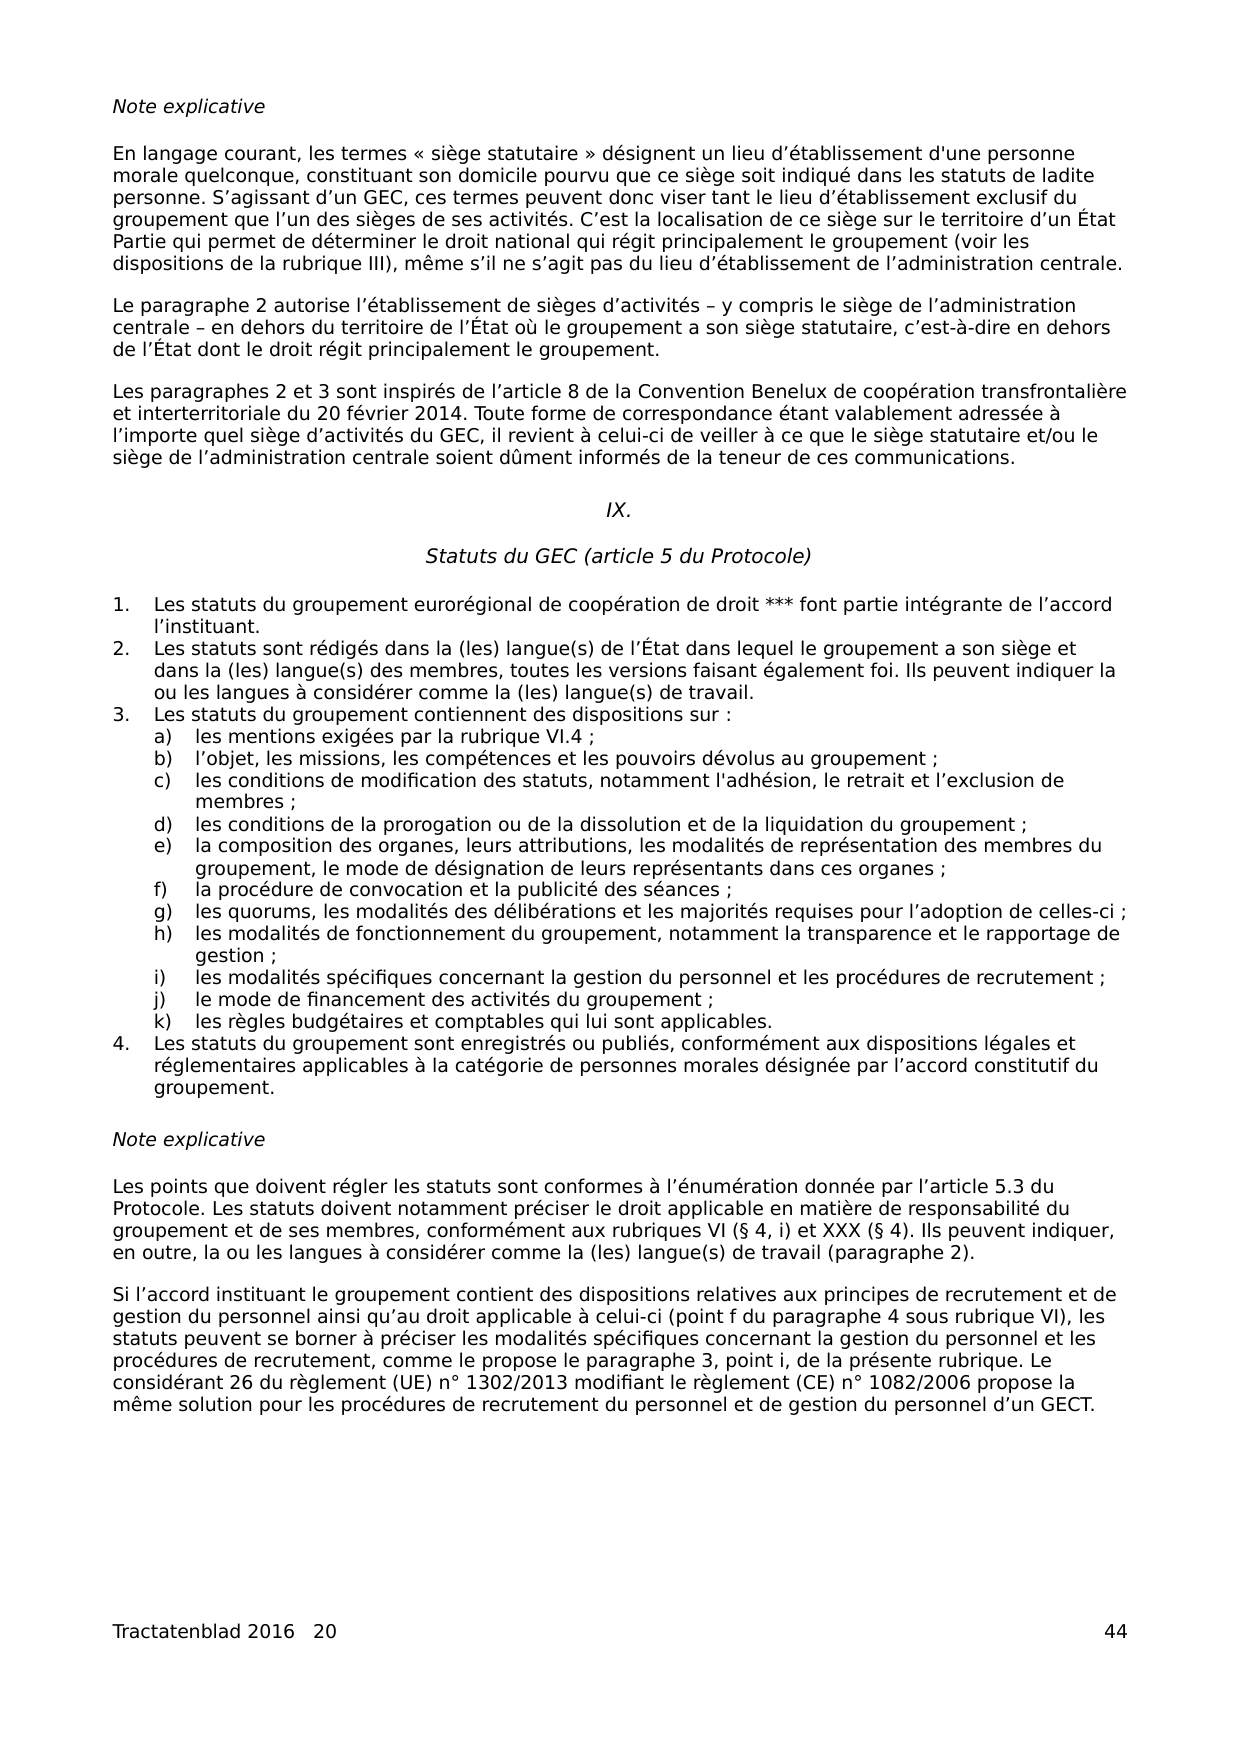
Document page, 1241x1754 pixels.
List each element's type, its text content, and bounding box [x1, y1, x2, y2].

text 2. Les statuts sont rédigés dans la (les) langue(s) de l’État dans lequel le groupement a son siège et dans la (les) langue(s) des membres, toutes les versions faisant également foi. Ils peuvent indiquer la ou les langues à considérer comme la (les) langue(s) de travail. [112, 638, 1128, 703]
text 1. Les statuts du groupement eurorégional de coopération de droit *** font partie intégrante de l’accord l’instituant. [112, 594, 1128, 638]
text Les paragraphes 2 et 3 sont inspirés de l’article 8 de la Convention Benelux de coopération transfrontalière et interterritoriale du 20 février 2014. Toute forme de correspondance étant valablement adressée à l’importe quel siège d’activités du GEC, il revient à celui-ci de veiller à ce que le siège statutaire et/ou le siège de l’administration centrale soient dûment informés de la teneur de ces communications. [112, 381, 1128, 469]
text 4. Les statuts du groupement sont enregistrés ou publiés, conformément aux dispositions légales et réglementaires applicables à la catégorie de personnes morales désignée par l’accord constitutif du groupement. [112, 1033, 1128, 1099]
text Si l’accord instituant le groupement contient des dispositions relatives aux principes de recrutement et de gestion du personnel ainsi qu’au droit applicable à celui-ci (point f du paragraphe 4 sous rubrique VI), les statuts peuvent se borner à préciser les modalités spécifiques concernant la gestion du personnel et les procédures de recrutement, comme le propose le paragraphe 3, point i, de la présente rubrique. Le considérant 26 du règlement (UE) n° 1302/2013 modifiant le règlement (CE) n° 1082/2006 propose la même solution pour les procédures de recrutement du personnel et de gestion du personnel d’un GECT. [112, 1284, 1128, 1416]
text c) les conditions de modification des statuts, notamment l'adhésion, le retrait et l’exclusion de membres ; [153, 769, 1128, 813]
text g) les quorums, les modalités des délibérations et les majorités requises pour l’adoption de celles-ci ; [153, 901, 1128, 923]
text k) les règles budgétaires et comptables qui lui sont applicables. [153, 1011, 1128, 1033]
text b) l’objet, les missions, les compétences et les pouvoirs dévolus au groupement ; [153, 747, 1128, 769]
subtitle Note explicative [112, 96, 1128, 118]
text i) les modalités spécifiques concernant la gestion du personnel et les procédures de recrutement ; [153, 967, 1128, 989]
text Le paragraphe 2 autorise l’établissement de sièges d’activités – y compris le siège de l’administration centrale – en dehors du territoire de l’État où le groupement a son siège statutaire, c’est-à-dire en dehors de l’État dont le droit régit principalement le groupement. [112, 295, 1128, 361]
text e) la composition des organes, leurs attributions, les modalités de représentation des membres du groupement, le mode de désignation de leurs représentants dans ces organes ; [153, 835, 1128, 879]
text h) les modalités de fonctionnement du groupement, notamment la transparence et le rapportage de gestion ; [153, 923, 1128, 967]
text En langage courant, les termes « siège statutaire » désignent un lieu d’établissement d'une personne morale quelconque, constituant son domicile pourvu que ce siège soit indiqué dans les statuts de ladite personne. S’agissant d’un GEC, ces termes peuvent donc viser tant le lieu d’établissement exclusif du groupement que l’un des sièges de ses activités. C’est la localisation de ce siège sur le territoire d’un État Partie qui permet de déterminer le droit national qui régit principalement le groupement (voir les dispositions de la rubrique III), même s’il ne s’agit pas du lieu d’établissement de l’administration centrale. [112, 143, 1128, 275]
text 3. Les statuts du groupement contiennent des dispositions sur : [112, 703, 1128, 726]
subtitle Note explicative [112, 1129, 1128, 1151]
subtitle IX. Statuts du GEC (article 5 du Protocole) [112, 499, 1128, 569]
text f) la procédure de convocation et la publicité des séances ; [153, 879, 1128, 901]
text Les points que doivent régler les statuts sont conformes à l’énumération donnée par l’article 5.3 du Protocole. Les statuts doivent notamment préciser le droit applicable en matière de responsabilité du groupement et de ses membres, conformément aux rubriques VI (§ 4, i) et XXX (§ 4). Ils peuvent indiquer, en outre, la ou les langues à considérer comme la (les) langue(s) de travail (paragraphe 2). [112, 1176, 1128, 1264]
text a) les mentions exigées par la rubrique VI.4 ; [153, 726, 1128, 747]
text d) les conditions de la prorogation ou de la dissolution et de la liquidation du groupement ; [153, 813, 1128, 835]
text j) le mode de financement des activités du groupement ; [153, 989, 1128, 1011]
